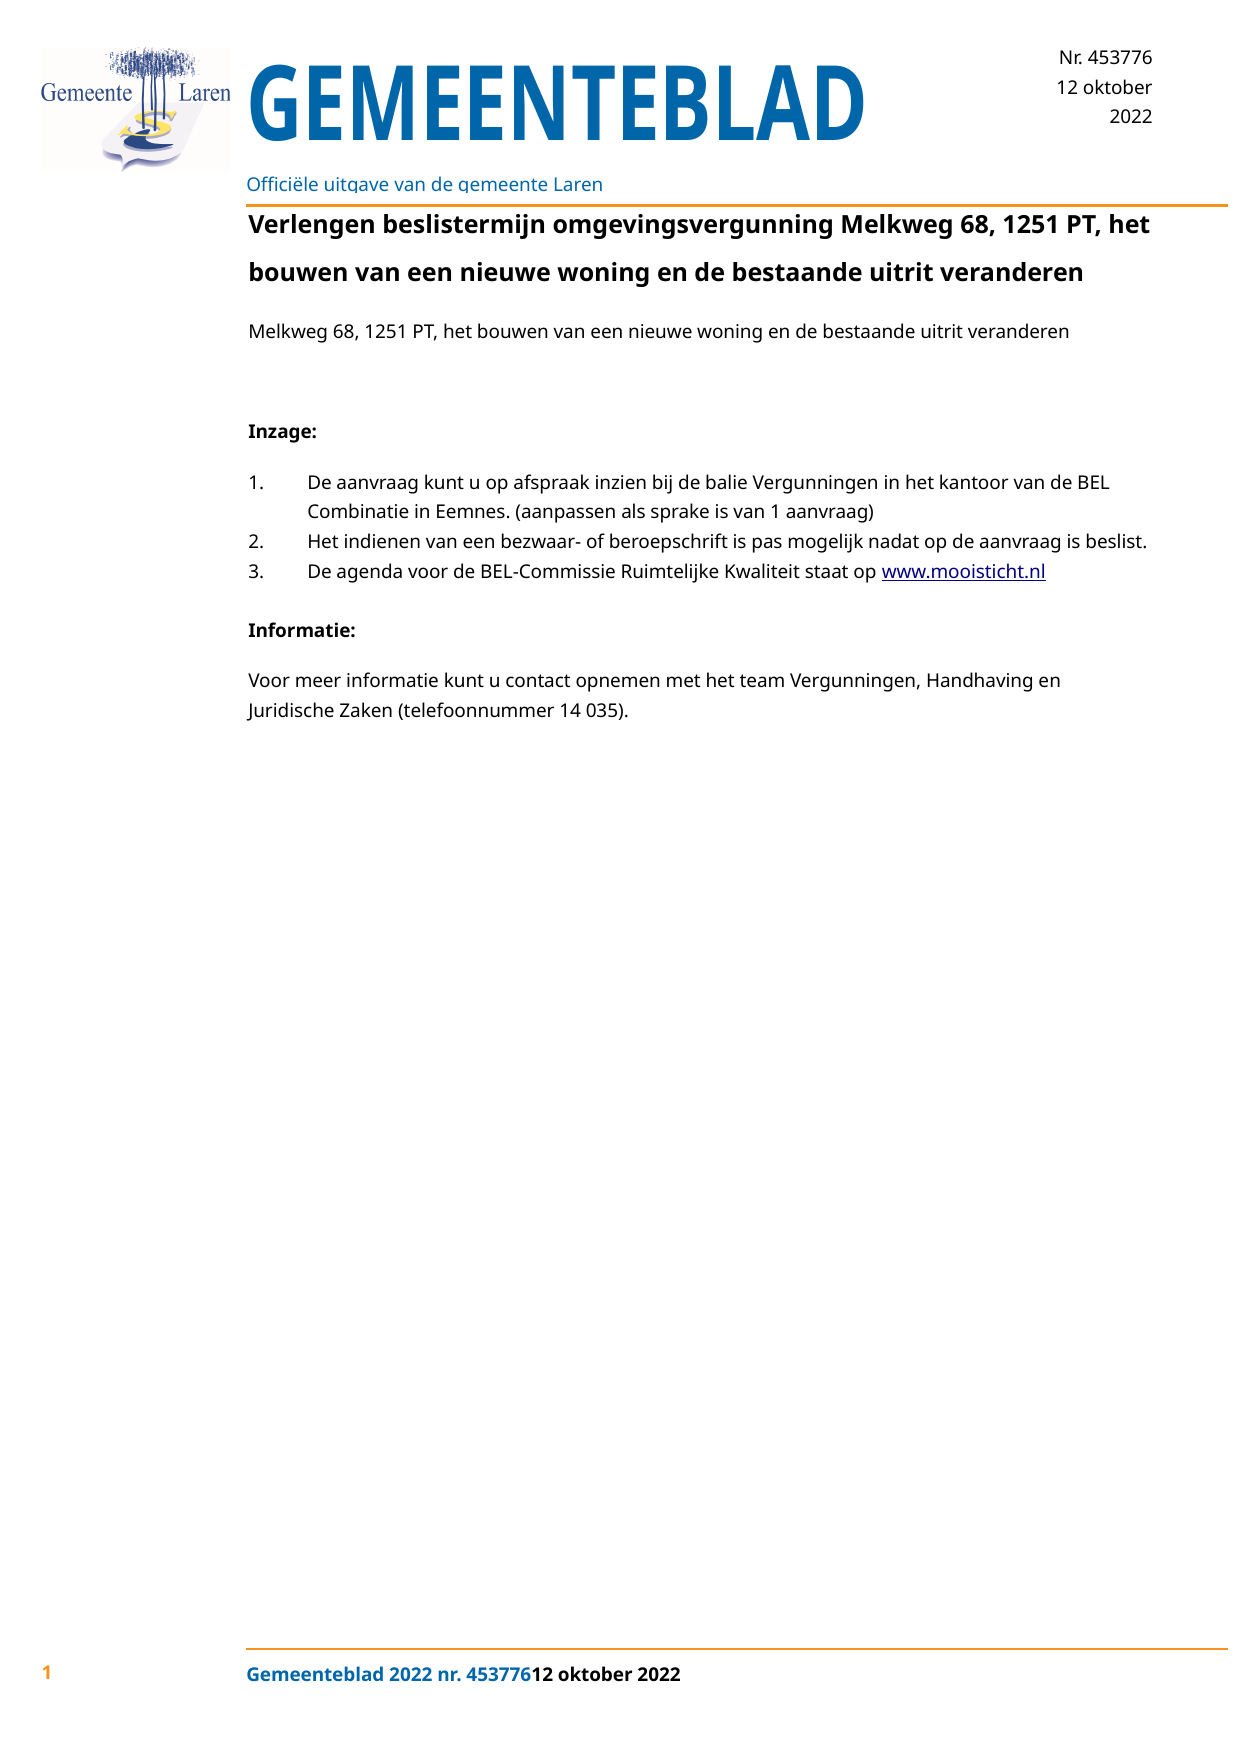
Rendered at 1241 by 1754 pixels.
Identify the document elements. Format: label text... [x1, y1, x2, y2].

list De agenda voor de BEL-Commissie Ruimtelijke Kwaliteit staat op www.mooisticht.nl [248, 558, 1152, 584]
list De aanvraag kunt u op afspraak inzien bij de balie Vergunningen in het kantoor van de BEL Combinatie in Eemnes. (aanpassen als sprake is van 1 aanvraag) [248, 469, 1152, 524]
text Voor meer informatie kunt u contact opnemen met het team Vergunningen, Handhaving en Juridische Zaken (telefoonnummer 14 035). [248, 667, 1152, 723]
list Het indienen van een bezwaar- of beroepschrift is pas mogelijk nadat op de aanvraag is beslist. [248, 528, 1152, 554]
text Inzage: [248, 419, 1152, 444]
text Informatie: [248, 617, 1152, 643]
text Verlengen beslistermijn omgevingsvergunning Melkweg 68, 1251 PT, het bouwen van een nieuwe woning en de bestaande uitrit veranderen [248, 207, 1152, 288]
text Melkweg 68, 1251 PT, het bouwen van een nieuwe woning en de bestaande uitrit veranderen [248, 318, 1152, 344]
picture [41, 47, 231, 172]
